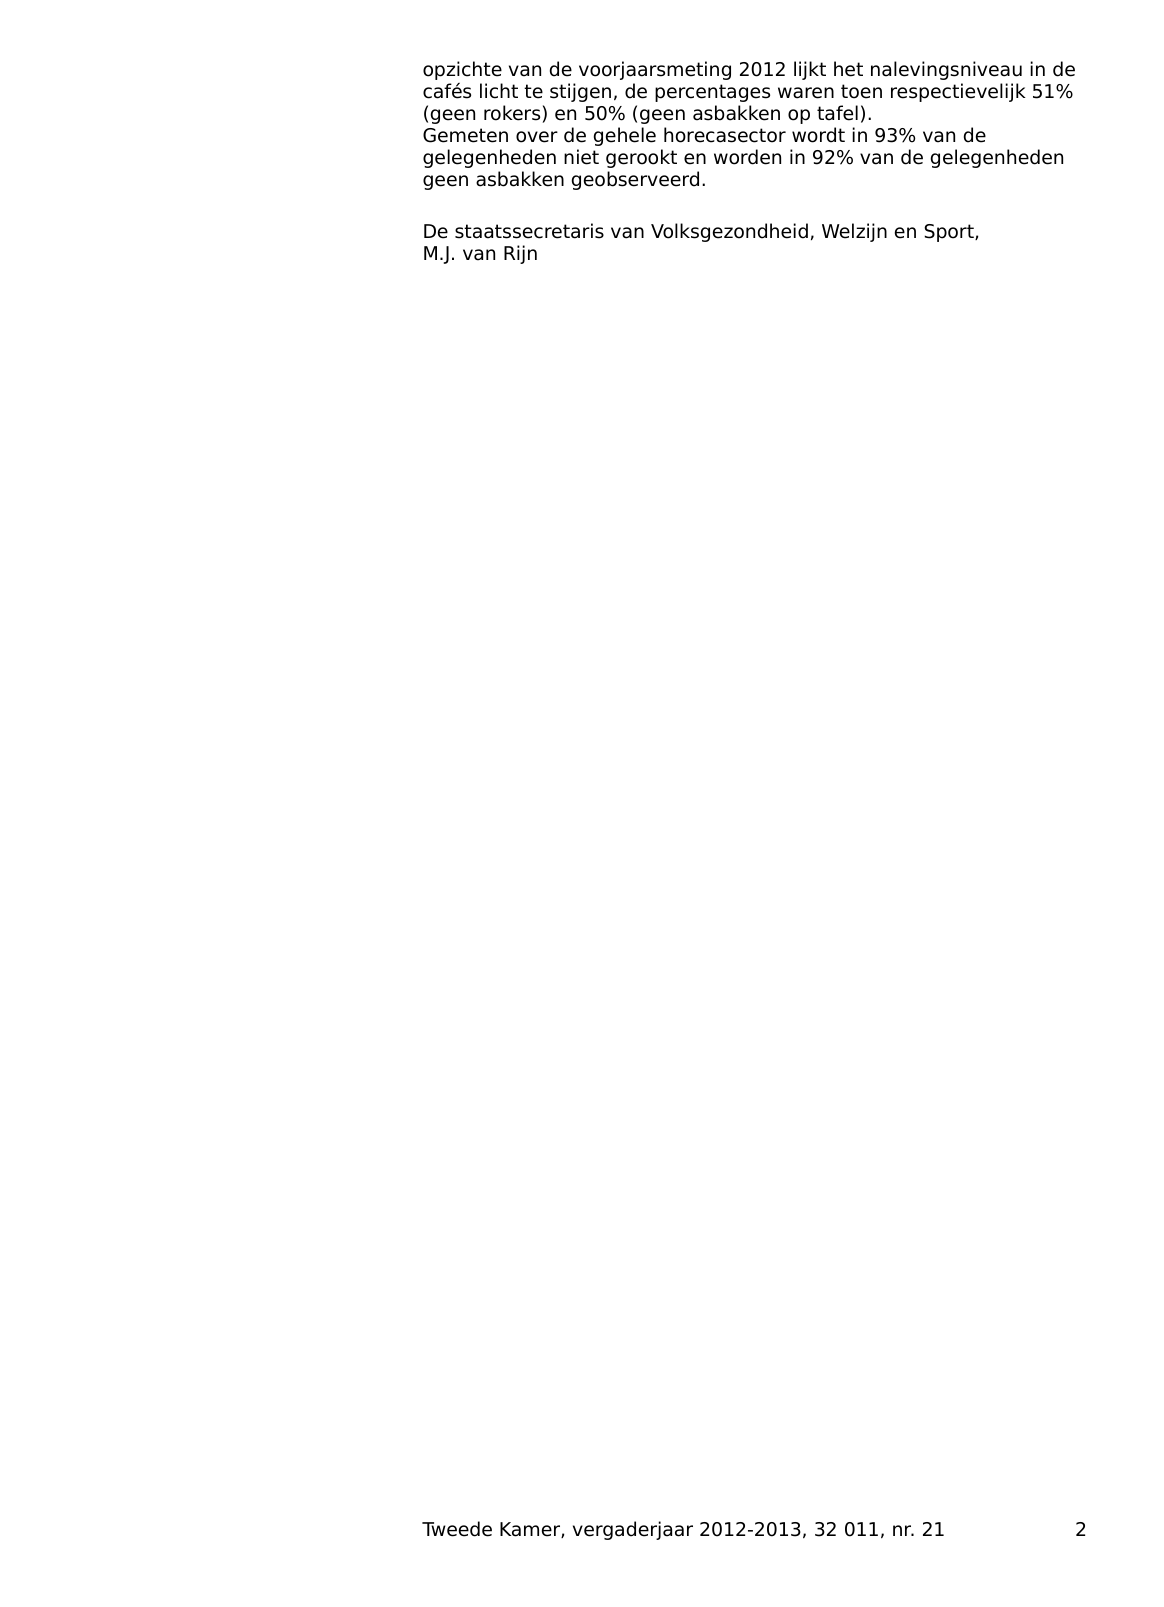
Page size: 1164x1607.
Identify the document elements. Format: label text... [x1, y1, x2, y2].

text Gemeten over de gehele horecasector wordt in 93% van de gelegenheden niet gerookt en worden in 92% van de gelegenheden geen asbakken geobserveerd. [422, 125, 1087, 191]
text opzichte van de voorjaarsmeting 2012 lijkt het nalevingsniveau in de cafés licht te stijgen, de percentages waren toen respectievelijk 51% (geen rokers) en 50% (geen asbakken op tafel). [422, 59, 1087, 125]
text De staatssecretaris van Volksgezondheid, Welzijn en Sport, M.J. van Rijn [422, 221, 1087, 265]
